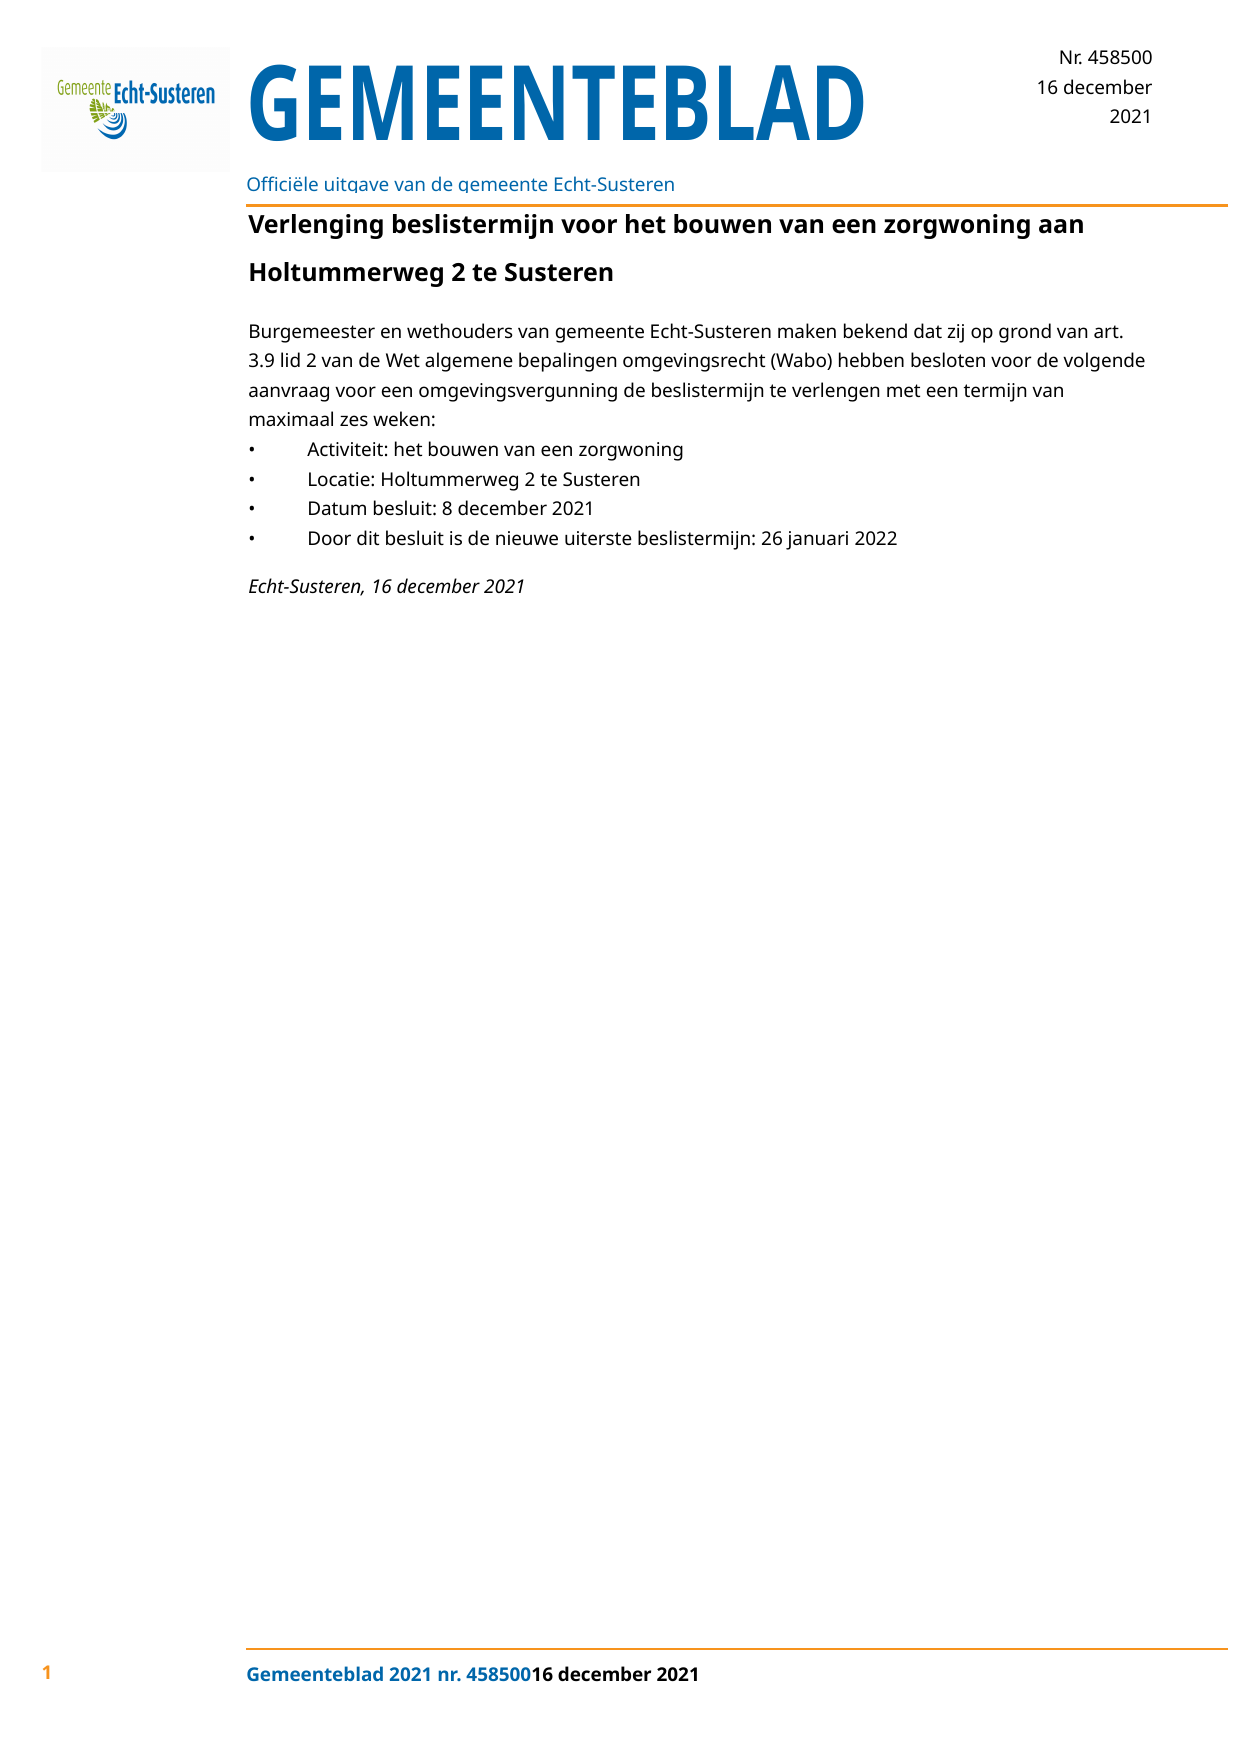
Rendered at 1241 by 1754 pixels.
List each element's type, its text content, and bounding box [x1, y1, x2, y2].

text Echt-Susteren, 16 december 2021 [248, 573, 1152, 598]
list Door dit besluit is de nieuwe uiterste beslistermijn: 26 januari 2022 [248, 525, 1152, 551]
picture [41, 47, 231, 172]
text Verlenging beslistermijn voor het bouwen van een zorgwoning aan Holtummerweg 2 te Susteren [248, 207, 1152, 288]
list Activiteit: het bouwen van een zorgwoning [248, 436, 1152, 462]
text Burgemeester en wethouders van gemeente Echt-Susteren maken bekend dat zij op grond van art. 3.9 lid 2 van de Wet algemene bepalingen omgevingsrecht (Wabo) hebben besloten voor de volgende aanvraag voor een omgevingsvergunning de beslistermijn te verlengen met een termijn van maximaal zes weken: [248, 318, 1152, 432]
list Locatie: Holtummerweg 2 te Susteren [248, 466, 1152, 492]
list Datum besluit: 8 december 2021 [248, 495, 1152, 521]
